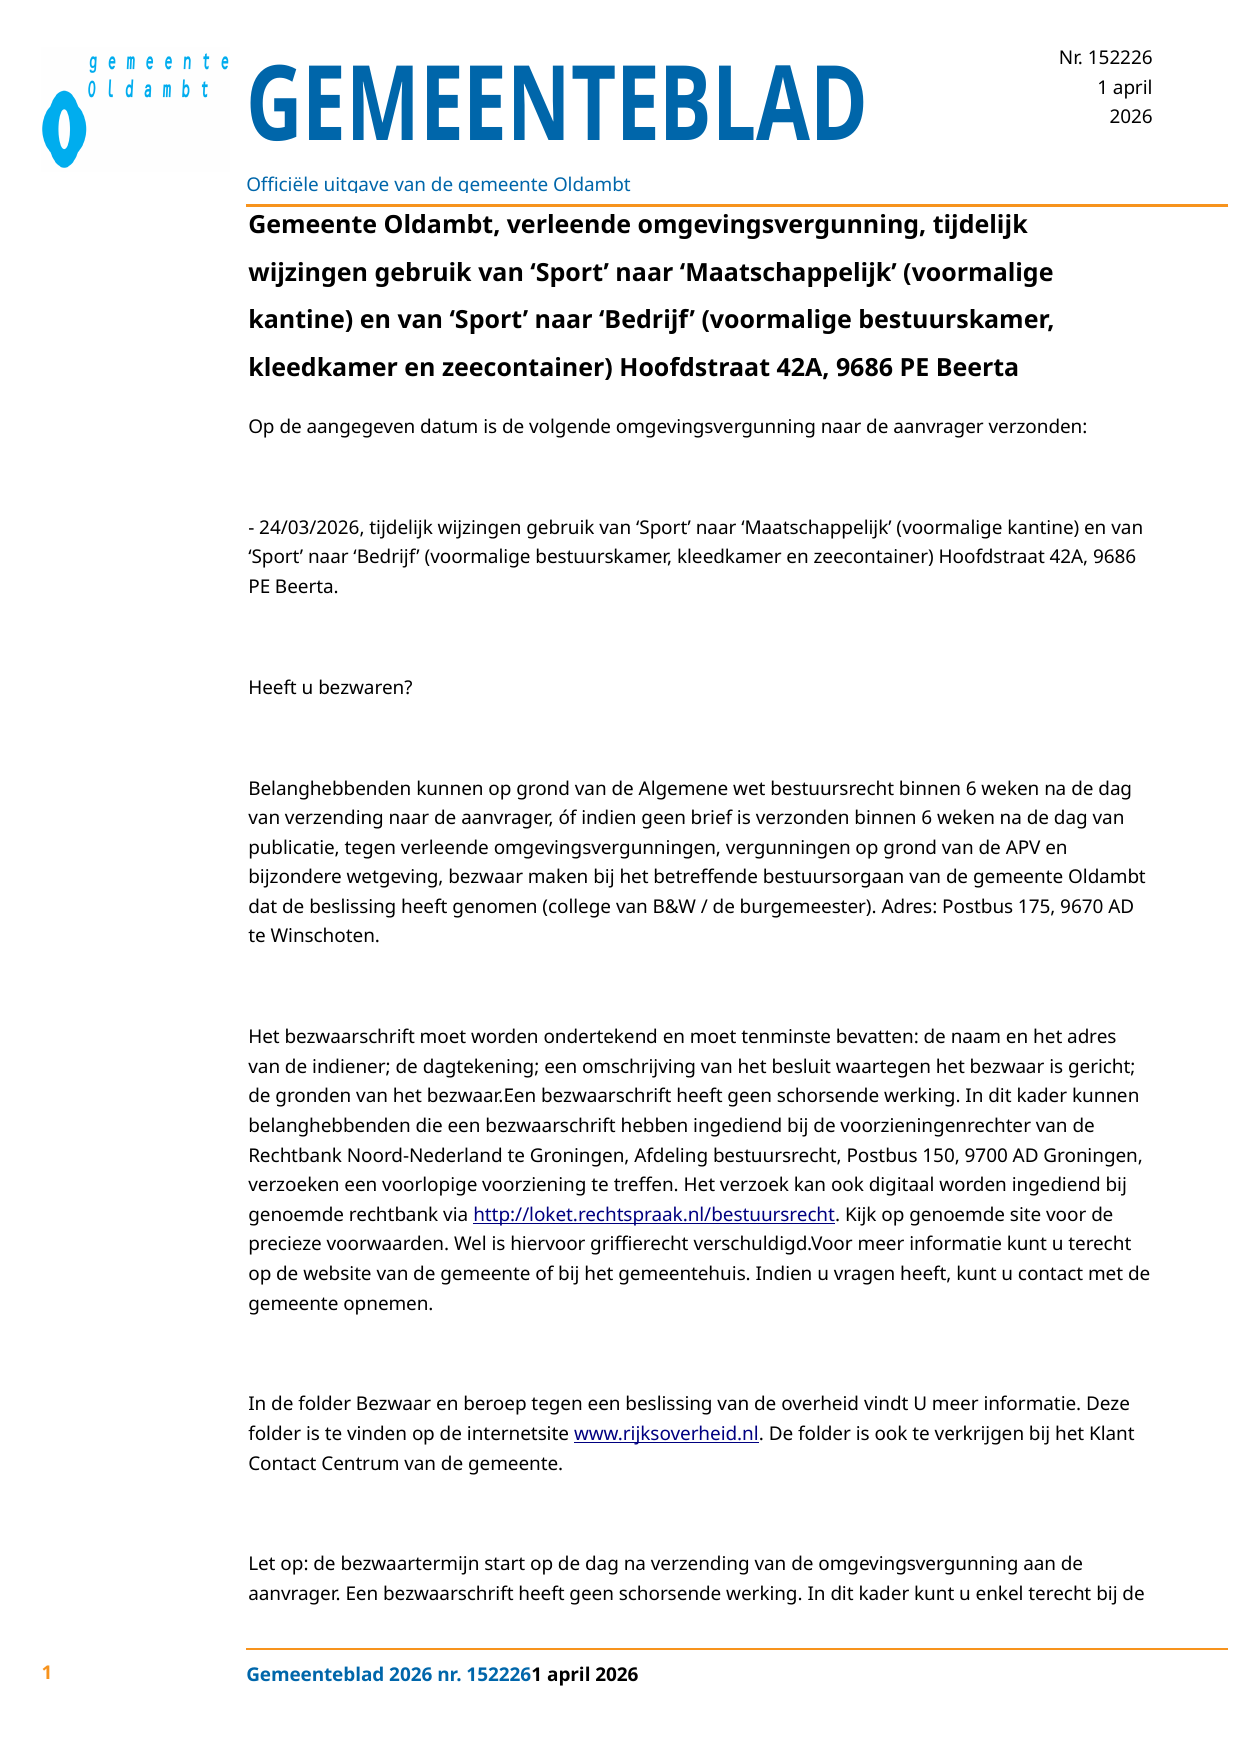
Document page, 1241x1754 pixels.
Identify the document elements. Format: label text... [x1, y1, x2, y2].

text Heeft u bezwaren? [248, 674, 1152, 700]
text - 24/03/2026, tijdelijk wijzingen gebruik van ‘Sport’ naar ‘Maatschappelijk’ (voormalige kantine) en van ‘Sport’ naar ‘Bedrijf’ (voormalige bestuurskamer, kleedkamer en zeecontainer) Hoofdstraat 42A, 9686 PE Beerta. [248, 514, 1152, 599]
text Let op: de bezwaartermijn start op de dag na verzending van de omgevingsvergunning aan de aanvrager. Een bezwaarschrift heeft geen schorsende werking. In dit kader kunt u enkel terecht bij de [248, 1551, 1152, 1606]
text Belanghebbenden kunnen op grond van de Algemene wet bestuursrecht binnen 6 weken na de dag van verzending naar de aanvrager, óf indien geen brief is verzonden binnen 6 weken na de dag van publicatie, tegen verleende omgevingsvergunningen, vergunningen op grond van de APV en bijzondere wetgeving, bezwaar maken bij het betreffende bestuursorgaan van de gemeente Oldambt dat de beslissing heeft genomen (college van B&W / de burgemeester). Adres: Postbus 175, 9670 AD te Winschoten. [248, 775, 1152, 948]
text Het bezwaarschrift moet worden ondertekend en moet tenminste bevatten: de naam en het adres van de indiener; de dagtekening; een omschrijving van het besluit waartegen het bezwaar is gericht; de gronden van het bezwaar.Een bezwaarschrift heeft geen schorsende werking. In dit kader kunnen belanghebbenden die een bezwaarschrift hebben ingediend bij de voorzieningenrechter van de Rechtbank Noord-Nederland te Groningen, Afdeling bestuursrecht, Postbus 150, 9700 AD Groningen, verzoeken een voorlopige voorziening te treffen. Het verzoek kan ook digitaal worden ingediend bij genoemde rechtbank via http://loket.rechtspraak.nl/bestuursrecht. Kijk op genoemde site voor de precieze voorwaarden. Wel is hiervoor griffierecht verschuldigd.Voor meer informatie kunt u terecht op de website van de gemeente of bij het gemeentehuis. Indien u vragen heeft, kunt u contact met de gemeente opnemen. [248, 1023, 1152, 1316]
text Op de aangegeven datum is de volgende omgevingsvergunning naar de aanvrager verzonden: [248, 413, 1152, 439]
text In de folder Bezwaar en beroep tegen een beslissing van de overheid vindt U meer informatie. Deze folder is te vinden op de internetsite www.rijksoverheid.nl. De folder is ook te verkrijgen bij het Klant Contact Centrum van de gemeente. [248, 1391, 1152, 1476]
text Gemeente Oldambt, verleende omgevingsvergunning, tijdelijk wijzingen gebruik van ‘Sport’ naar ‘Maatschappelijk’ (voormalige kantine) en van ‘Sport’ naar ‘Bedrijf’ (voormalige bestuurskamer, kleedkamer en zeecontainer) Hoofdstraat 42A, 9686 PE Beerta [248, 207, 1152, 384]
picture [41, 47, 231, 172]
